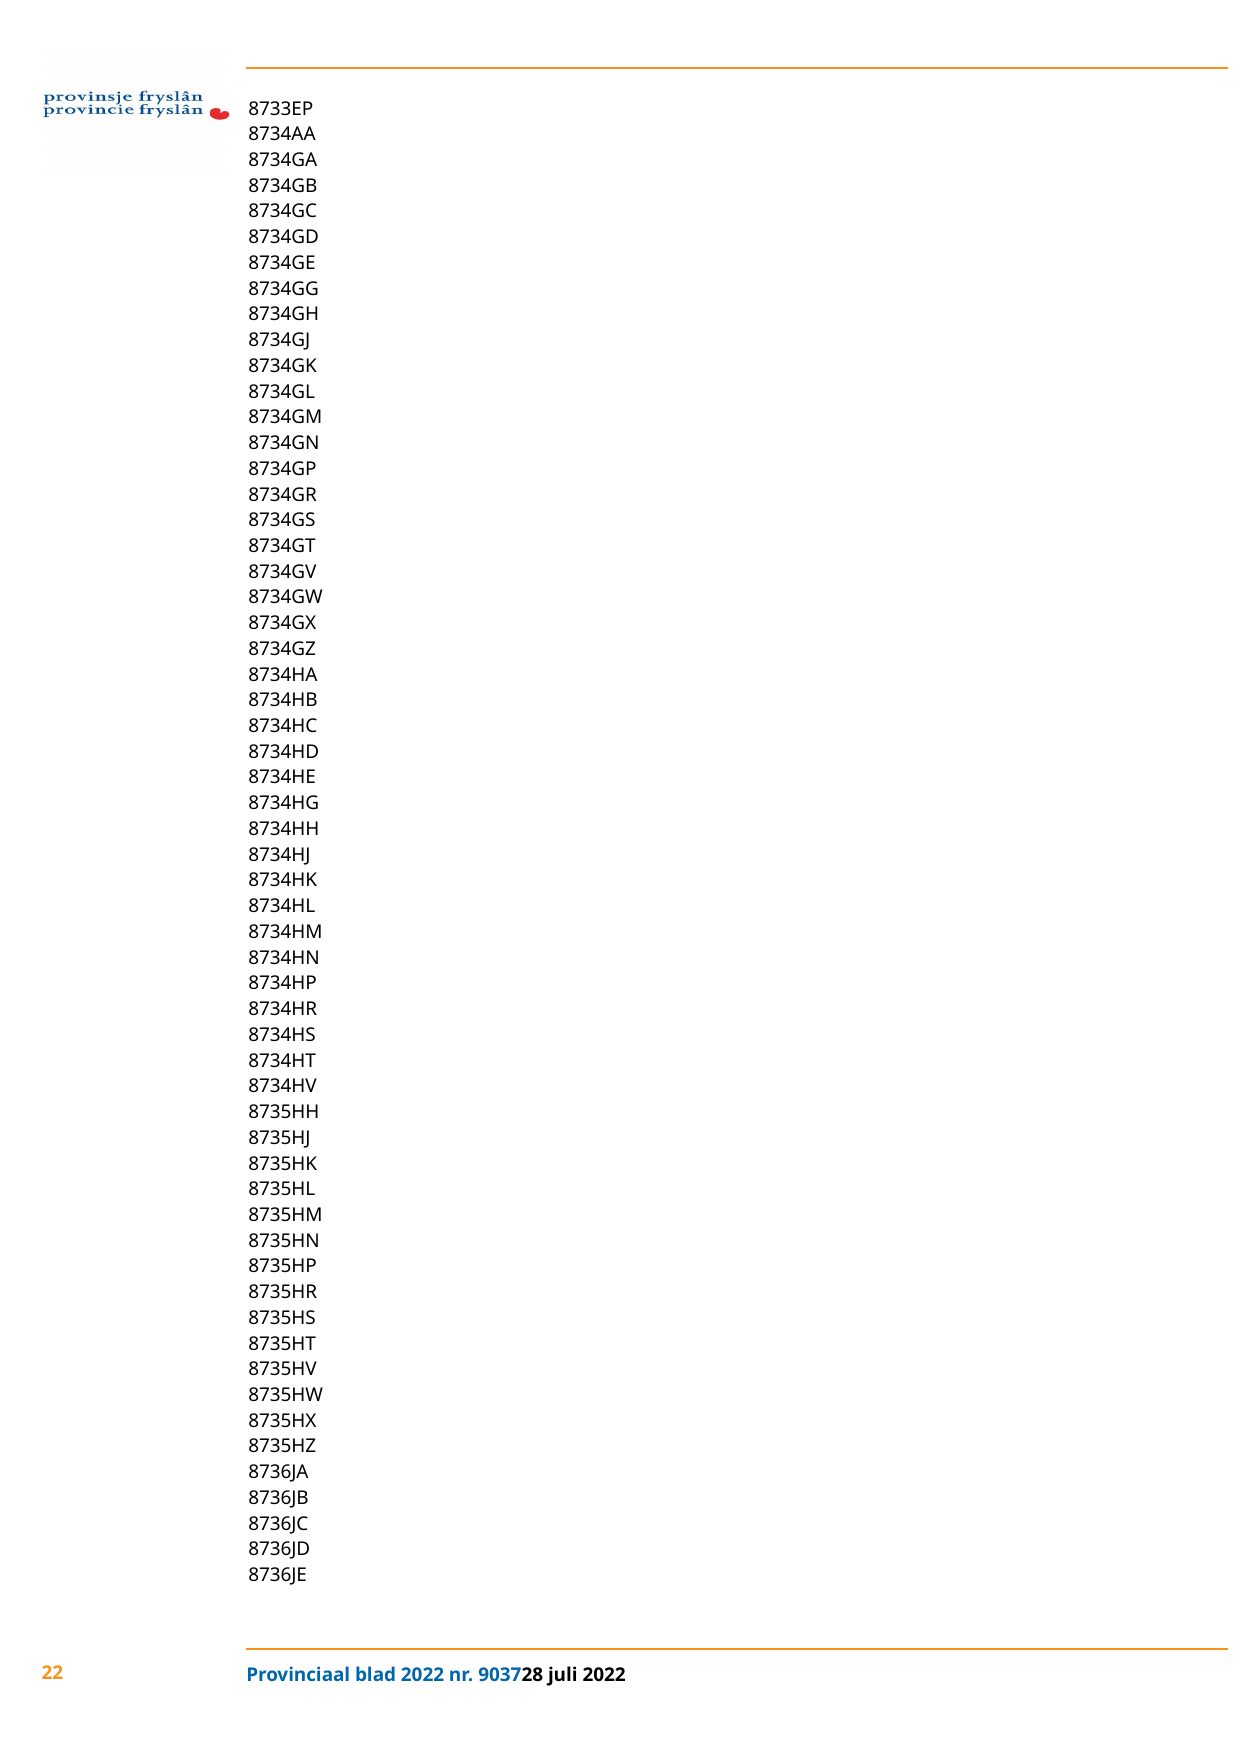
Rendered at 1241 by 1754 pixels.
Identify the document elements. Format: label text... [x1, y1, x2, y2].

table_cell 8735HK [248, 1150, 1152, 1175]
table_cell 8734HR [248, 995, 1152, 1021]
table_cell 8735HL [248, 1175, 1152, 1201]
table_cell 8735HR [248, 1278, 1152, 1304]
table_cell 8734GE [248, 249, 1152, 275]
table_cell 8735HM [248, 1201, 1152, 1227]
table_cell 8734GJ [248, 326, 1152, 352]
table_cell 8734HC [248, 712, 1152, 738]
table_cell 8734HS [248, 1021, 1152, 1047]
table_cell 8734HD [248, 738, 1152, 764]
table_cell 8733EP [248, 95, 1152, 121]
table_cell 8735HP [248, 1253, 1152, 1278]
table_cell 8734HT [248, 1047, 1152, 1072]
table_cell 8736JC [248, 1510, 1152, 1536]
table_cell 8734GX [248, 609, 1152, 635]
table_cell 8736JE [248, 1561, 1152, 1587]
table_cell 8734HB [248, 687, 1152, 712]
table_cell 8734HK [248, 867, 1152, 892]
table_cell 8735HZ [248, 1433, 1152, 1458]
table_cell 8735HN [248, 1227, 1152, 1253]
table_cell 8735HX [248, 1407, 1152, 1433]
table_cell 8736JA [248, 1459, 1152, 1484]
table_cell 8734HM [248, 918, 1152, 944]
table_cell 8734HV [248, 1073, 1152, 1098]
table_cell 8734GB [248, 172, 1152, 198]
table_cell 8735HV [248, 1356, 1152, 1381]
table_cell 8734GZ [248, 635, 1152, 661]
table_cell 8734GD [248, 224, 1152, 249]
table_cell 8734GV [248, 558, 1152, 584]
table_cell 8734HN [248, 944, 1152, 969]
table_cell 8735HT [248, 1330, 1152, 1356]
picture [41, 47, 231, 172]
table_cell 8734GP [248, 455, 1152, 481]
table_cell 8734HE [248, 764, 1152, 789]
table_cell 8734GG [248, 275, 1152, 301]
table_cell 8734GA [248, 146, 1152, 172]
table_cell 8735HW [248, 1381, 1152, 1407]
table_cell 8734GH [248, 301, 1152, 326]
table_cell 8734GR [248, 481, 1152, 506]
table_cell 8734GC [248, 198, 1152, 223]
table_cell 8735HJ [248, 1124, 1152, 1150]
table_cell 8734HJ [248, 841, 1152, 867]
table_cell 8736JB [248, 1484, 1152, 1510]
table_cell 8734GM [248, 404, 1152, 429]
table_cell 8734GK [248, 352, 1152, 378]
table_cell 8734HG [248, 790, 1152, 815]
table_cell 8735HS [248, 1304, 1152, 1330]
table_cell 8734HA [248, 661, 1152, 687]
table_cell 8734GT [248, 532, 1152, 558]
table_cell 8734GL [248, 378, 1152, 403]
table_cell 8736JD [248, 1536, 1152, 1561]
table_cell 8734HH [248, 815, 1152, 841]
table_cell 8734GW [248, 584, 1152, 609]
table_cell 8735HH [248, 1098, 1152, 1124]
table_cell 8734AA [248, 121, 1152, 146]
table_cell 8734GS [248, 506, 1152, 532]
table_cell 8734GN [248, 429, 1152, 455]
table_cell 8734HL [248, 893, 1152, 918]
table_cell 8734HP [248, 970, 1152, 995]
